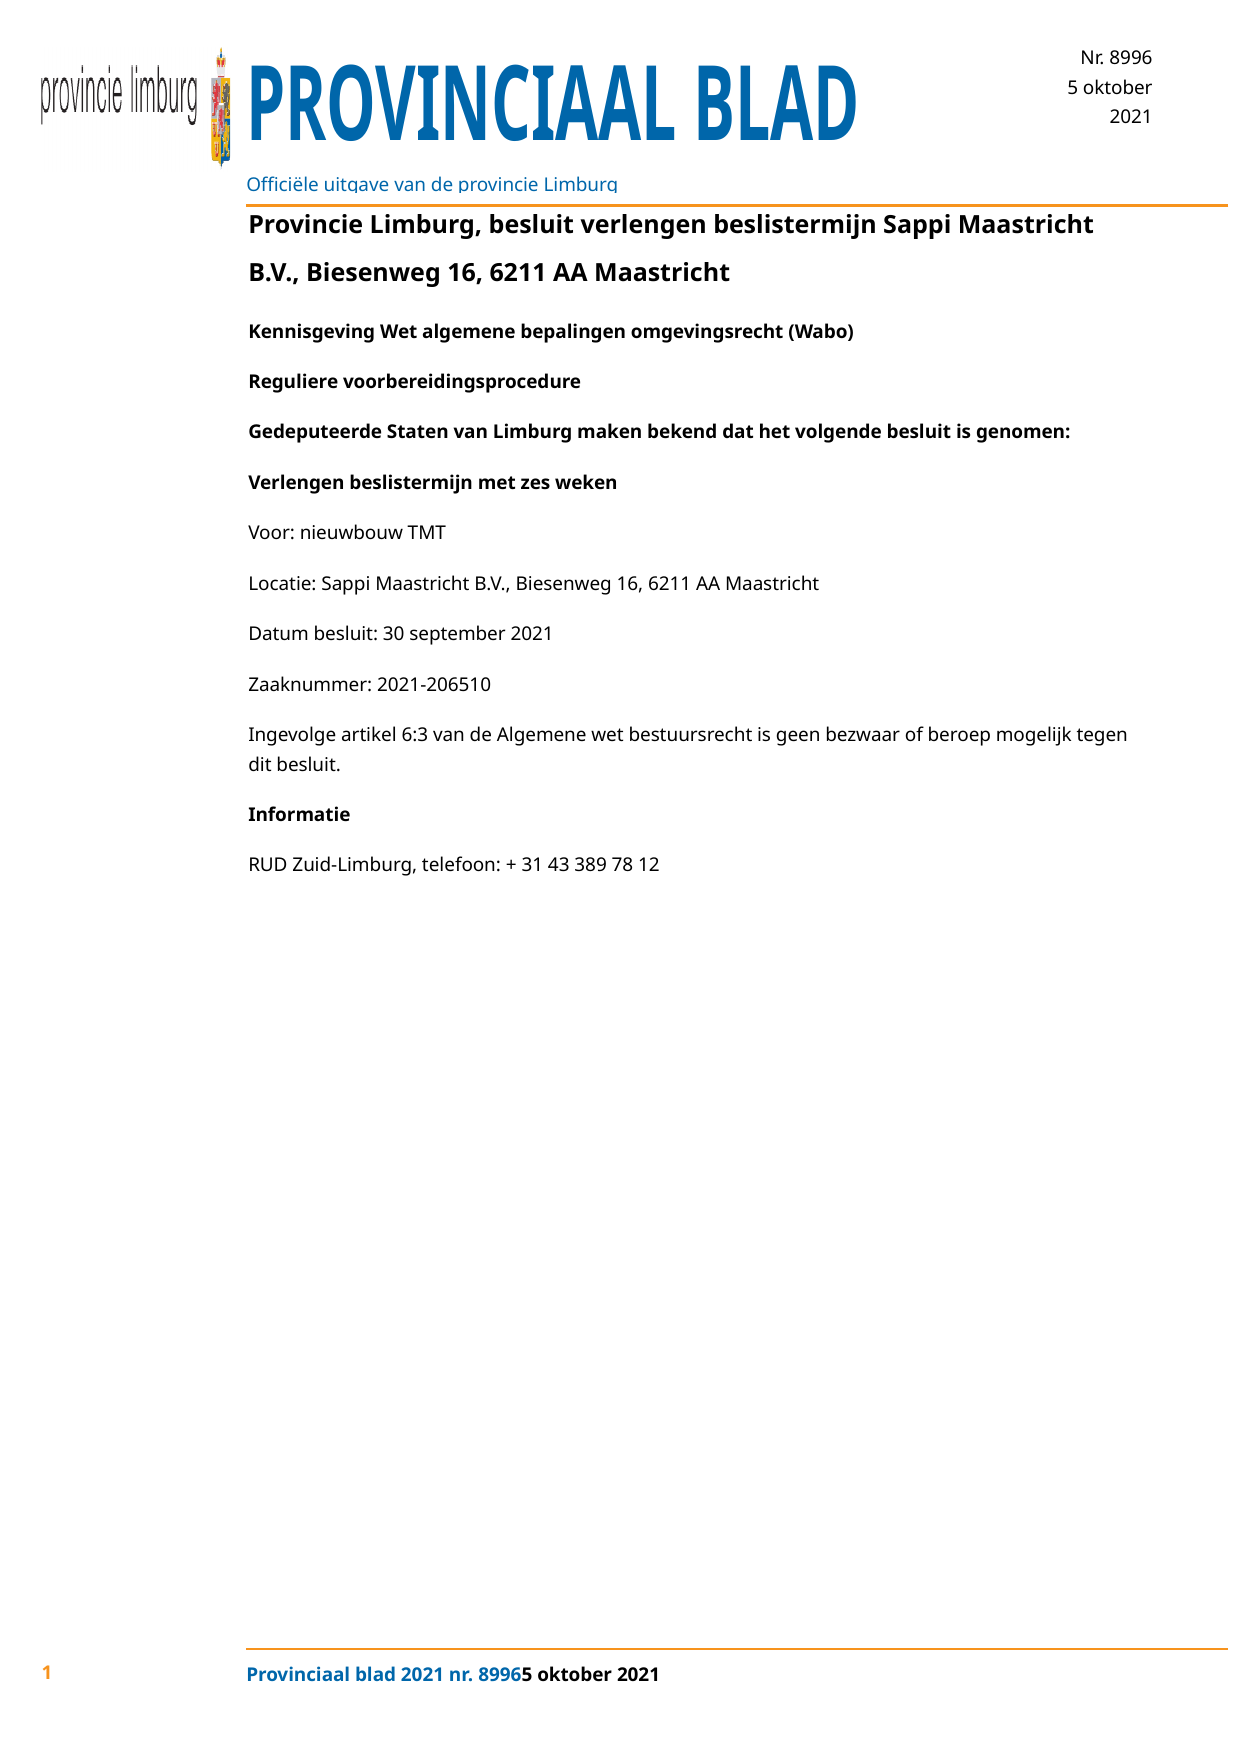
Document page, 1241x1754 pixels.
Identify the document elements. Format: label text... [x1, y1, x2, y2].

text Provincie Limburg, besluit verlengen beslistermijn Sappi Maastricht B.V., Biesenweg 16, 6211 AA Maastricht [248, 207, 1152, 288]
text Verlengen beslistermijn met zes weken [248, 469, 1152, 495]
text Zaaknummer: 2021-206510 [248, 671, 1152, 697]
text Kennisgeving Wet algemene bepalingen omgevingsrecht (Wabo) [248, 318, 1152, 344]
text Datum besluit: 30 september 2021 [248, 620, 1152, 646]
text RUD Zuid-Limburg, telefoon: + 31 43 389 78 12 [248, 852, 1152, 877]
text Gedeputeerde Staten van Limburg maken bekend dat het volgende besluit is genomen: [248, 419, 1152, 444]
text Locatie: Sappi Maastricht B.V., Biesenweg 16, 6211 AA Maastricht [248, 570, 1152, 596]
text Reguliere voorbereidingsprocedure [248, 368, 1152, 394]
text Informatie [248, 801, 1152, 827]
text Ingevolge artikel 6:3 van de Algemene wet bestuursrecht is geen bezwaar of beroep mogelijk tegen dit besluit. [248, 721, 1152, 777]
text Voor: nieuwbouw TMT [248, 519, 1152, 545]
picture [41, 47, 231, 172]
